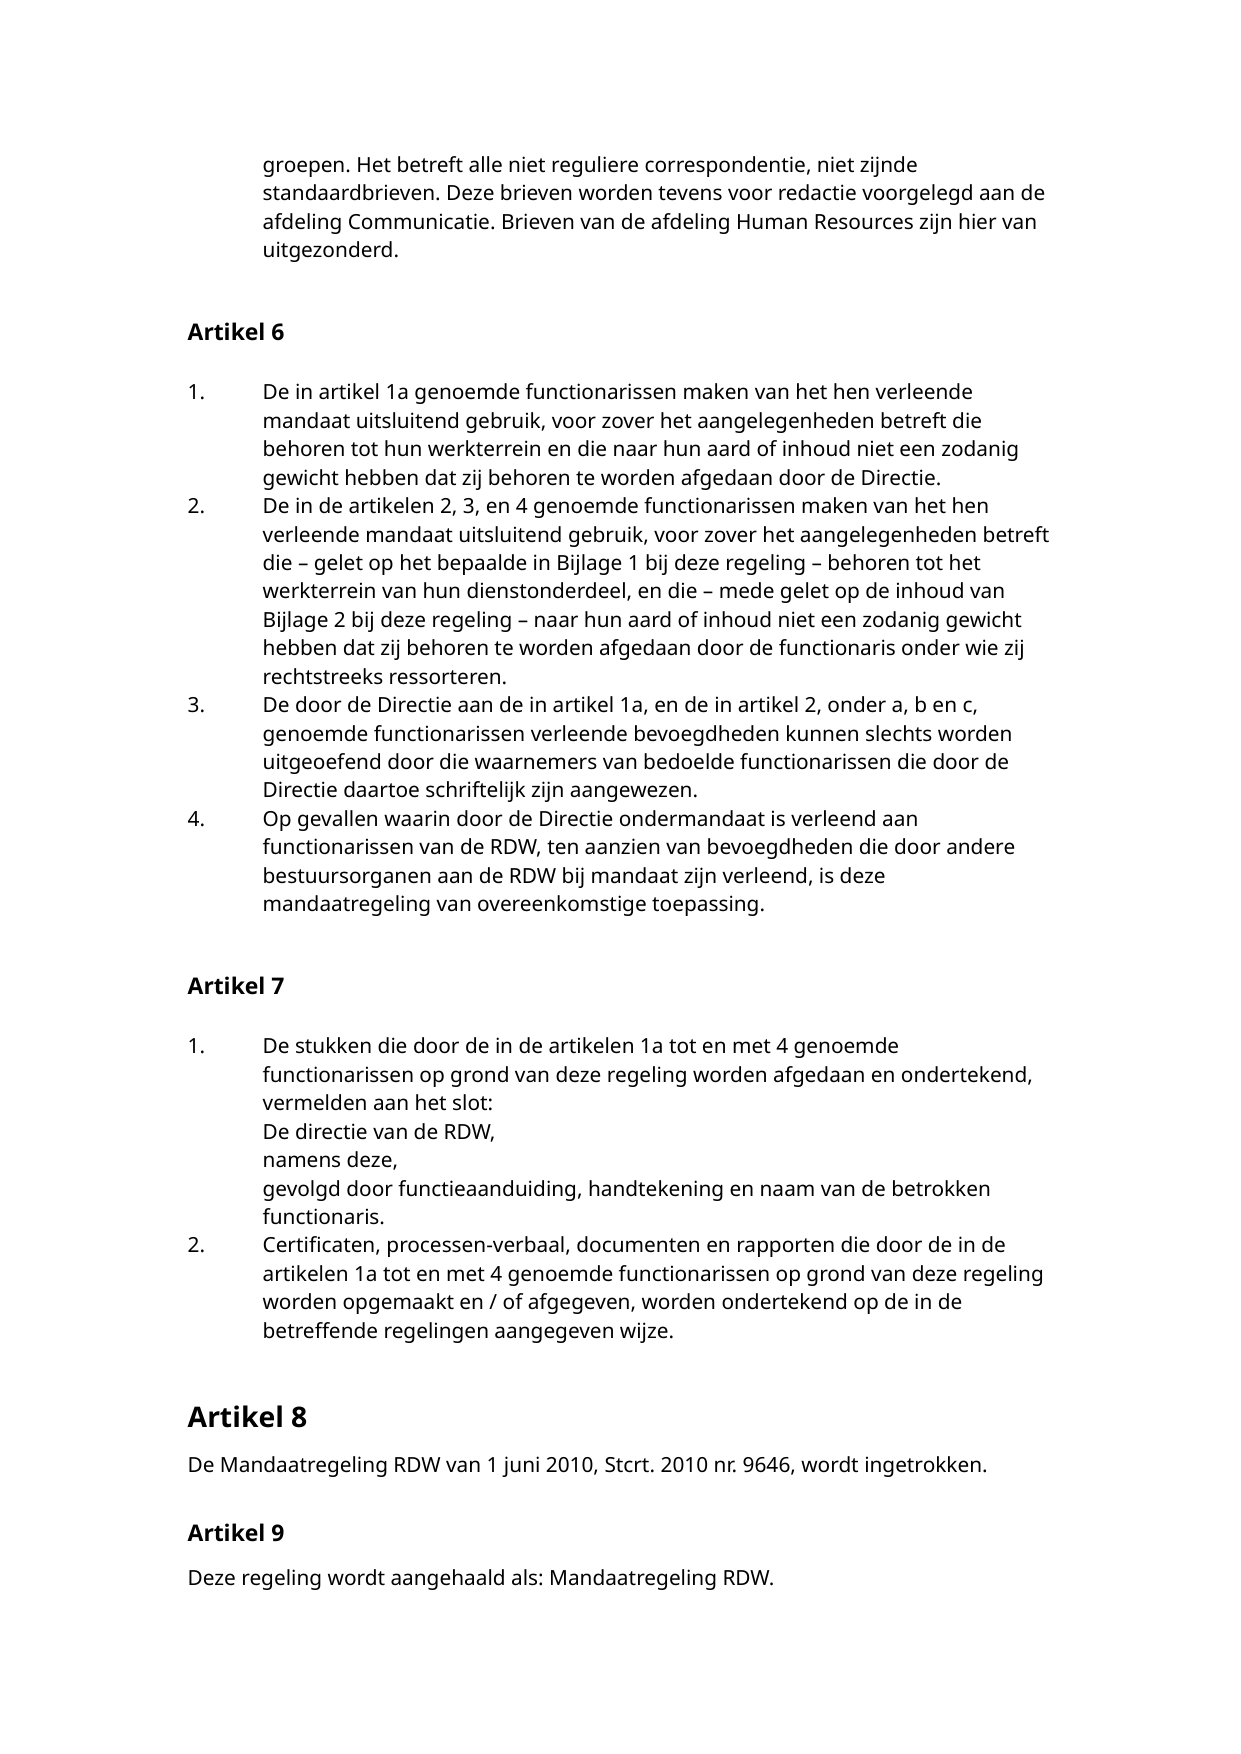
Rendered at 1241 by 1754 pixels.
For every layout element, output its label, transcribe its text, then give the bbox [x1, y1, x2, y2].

list Op gevallen waarin door de Directie ondermandaat is verleend aan functionarissen van de RDW, ten aanzien van bevoegdheden die door andere bestuursorganen aan de RDW bij mandaat zijn verleend, is deze mandaatregeling van overeenkomstige toepassing. [187, 804, 1053, 918]
subtitle Artikel 9 [187, 1516, 1053, 1548]
list groepen. Het betreft alle niet reguliere correspondentie, niet zijnde standaardbrieven. Deze brieven worden tevens voor redactie voorgelegd aan de afdeling Communicatie. Brieven van de afdeling Human Resources zijn hier van uitgezonderd. [187, 150, 1053, 264]
subtitle Artikel 8 [187, 1397, 1053, 1436]
list De door de Directie aan de in artikel 1a, en de in artikel 2, onder a, b en c, genoemde functionarissen verleende bevoegdheden kunnen slechts worden uitgeoefend door die waarnemers van bedoelde functionarissen die door de Directie daartoe schriftelijk zijn aangewezen. [187, 690, 1053, 804]
list De in artikel 1a genoemde functionarissen maken van het hen verleende mandaat uitsluitend gebruik, voor zover het aangelegenheden betreft die behoren tot hun werkterrein en die naar hun aard of inhoud niet een zodanig gewicht hebben dat zij behoren te worden afgedaan door de Directie. [187, 377, 1053, 491]
list De in de artikelen 2, 3, en 4 genoemde functionarissen maken van het hen verleende mandaat uitsluitend gebruik, voor zover het aangelegenheden betreft die – gelet op het bepaalde in Bijlage 1 bij deze regeling – behoren tot het werkterrein van hun dienstonderdeel, en die – mede gelet op de inhoud van Bijlage 2 bij deze regeling – naar hun aard of inhoud niet een zodanig gewicht hebben dat zij behoren te worden afgedaan door de functionaris onder wie zij rechtstreeks ressorteren. [187, 491, 1053, 690]
list De stukken die door de in de artikelen 1a tot en met 4 genoemde functionarissen op grond van deze regeling worden afgedaan en ondertekend, vermelden aan het slot: [187, 1032, 1053, 1117]
list gevolgd door functieaanduiding, handtekening en naam van de betrokken functionaris. [187, 1174, 1053, 1231]
text Deze regeling wordt aangehaald als: Mandaatregeling RDW. [187, 1563, 1053, 1591]
list Certificaten, processen-verbaal, documenten en rapporten die door de in de artikelen 1a tot en met 4 genoemde functionarissen op grond van deze regeling worden opgemaakt en / of afgegeven, worden ondertekend op de in de betreffende regelingen aangegeven wijze. [187, 1231, 1053, 1344]
subtitle Artikel 6 [187, 316, 1053, 347]
text De Mandaatregeling RDW van 1 juni 2010, Stcrt. 2010 nr. 9646, wordt ingetrokken. [187, 1451, 1053, 1479]
subtitle Artikel 7 [187, 970, 1053, 1002]
list De directie van de RDW, [187, 1117, 1053, 1145]
list namens deze, [187, 1145, 1053, 1174]
